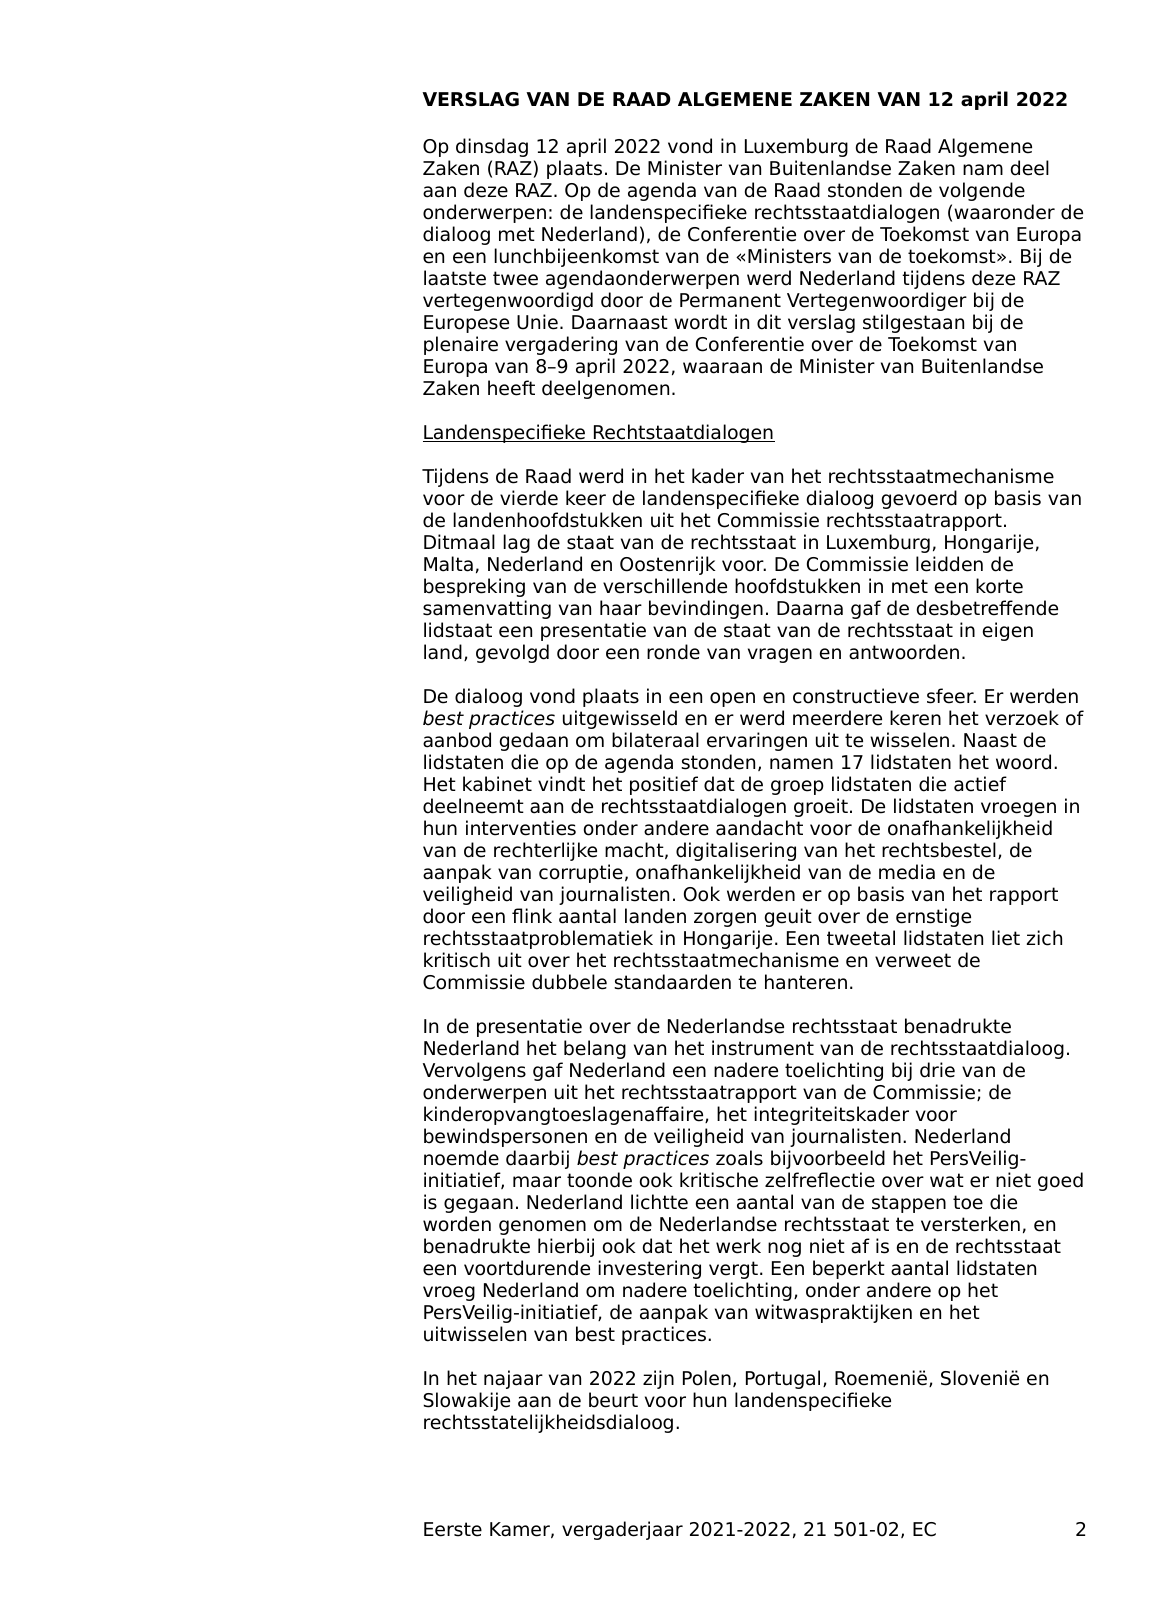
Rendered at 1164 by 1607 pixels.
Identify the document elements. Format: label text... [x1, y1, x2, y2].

subtitle Landenspecifieke Rechtstaatdialogen [422, 422, 1087, 444]
text Tijdens de Raad werd in het kader van het rechtsstaatmechanisme voor de vierde keer de landenspecifieke dialoog gevoerd op basis van de landenhoofdstukken uit het Commissie rechtsstaatrapport. Ditmaal lag de staat van de rechtsstaat in Luxemburg, Hongarije, Malta, Nederland en Oostenrijk voor. De Commissie leidden de bespreking van de verschillende hoofdstukken in met een korte samenvatting van haar bevindingen. Daarna gaf de desbetreffende lidstaat een presentatie van de staat van de rechtsstaat in eigen land, gevolgd door een ronde van vragen en antwoorden. [422, 466, 1087, 664]
text In de presentatie over de Nederlandse rechtsstaat benadrukte Nederland het belang van het instrument van de rechtsstaatdialoog. Vervolgens gaf Nederland een nadere toelichting bij drie van de onderwerpen uit het rechtsstaatrapport van de Commissie; de kinderopvangtoeslagenaffaire, het integriteitskader voor bewindspersonen en de veiligheid van journalisten. Nederland noemde daarbij best practices zoals bijvoorbeeld het PersVeilig-initiatief, maar toonde ook kritische zelfreflectie over wat er niet goed is gegaan. Nederland lichtte een aantal van de stappen toe die worden genomen om de Nederlandse rechtsstaat te versterken, en benadrukte hierbij ook dat het werk nog niet af is en de rechtsstaat een voortdurende investering vergt. Een beperkt aantal lidstaten vroeg Nederland om nadere toelichting, onder andere op het PersVeilig-initiatief, de aanpak van witwaspraktijken en het uitwisselen van best practices. [422, 1016, 1087, 1346]
text Op dinsdag 12 april 2022 vond in Luxemburg de Raad Algemene Zaken (RAZ) plaats. De Minister van Buitenlandse Zaken nam deel aan deze RAZ. Op de agenda van de Raad stonden de volgende onderwerpen: de landenspecifieke rechtsstaatdialogen (waaronder de dialoog met Nederland), de Conferentie over de Toekomst van Europa en een lunchbijeenkomst van de «Ministers van de toekomst». Bij de laatste twee agendaonderwerpen werd Nederland tijdens deze RAZ vertegenwoordigd door de Permanent Vertegenwoordiger bij de Europese Unie. Daarnaast wordt in dit verslag stilgestaan bij de plenaire vergadering van de Conferentie over de Toekomst van Europa van 8–9 april 2022, waaraan de Minister van Buitenlandse Zaken heeft deelgenomen. [422, 136, 1087, 400]
text De dialoog vond plaats in een open en constructieve sfeer. Er werden best practices uitgewisseld en er werd meerdere keren het verzoek of aanbod gedaan om bilateraal ervaringen uit te wisselen. Naast de lidstaten die op de agenda stonden, namen 17 lidstaten het woord. Het kabinet vindt het positief dat de groep lidstaten die actief deelneemt aan de rechtsstaatdialogen groeit. De lidstaten vroegen in hun interventies onder andere aandacht voor de onafhankelijkheid van de rechterlijke macht, digitalisering van het rechtsbestel, de aanpak van corruptie, onafhankelijkheid van de media en de veiligheid van journalisten. Ook werden er op basis van het rapport door een flink aantal landen zorgen geuit over de ernstige rechtsstaatproblematiek in Hongarije. Een tweetal lidstaten liet zich kritisch uit over het rechtsstaatmechanisme en verweet de Commissie dubbele standaarden te hanteren. [422, 686, 1087, 994]
subtitle VERSLAG VAN DE RAAD ALGEMENE ZAKEN VAN 12 april 2022 [422, 89, 1087, 111]
text In het najaar van 2022 zijn Polen, Portugal, Roemenië, Slovenië en Slowakije aan de beurt voor hun landenspecifieke rechtsstatelijkheidsdialoog. [422, 1368, 1087, 1434]
